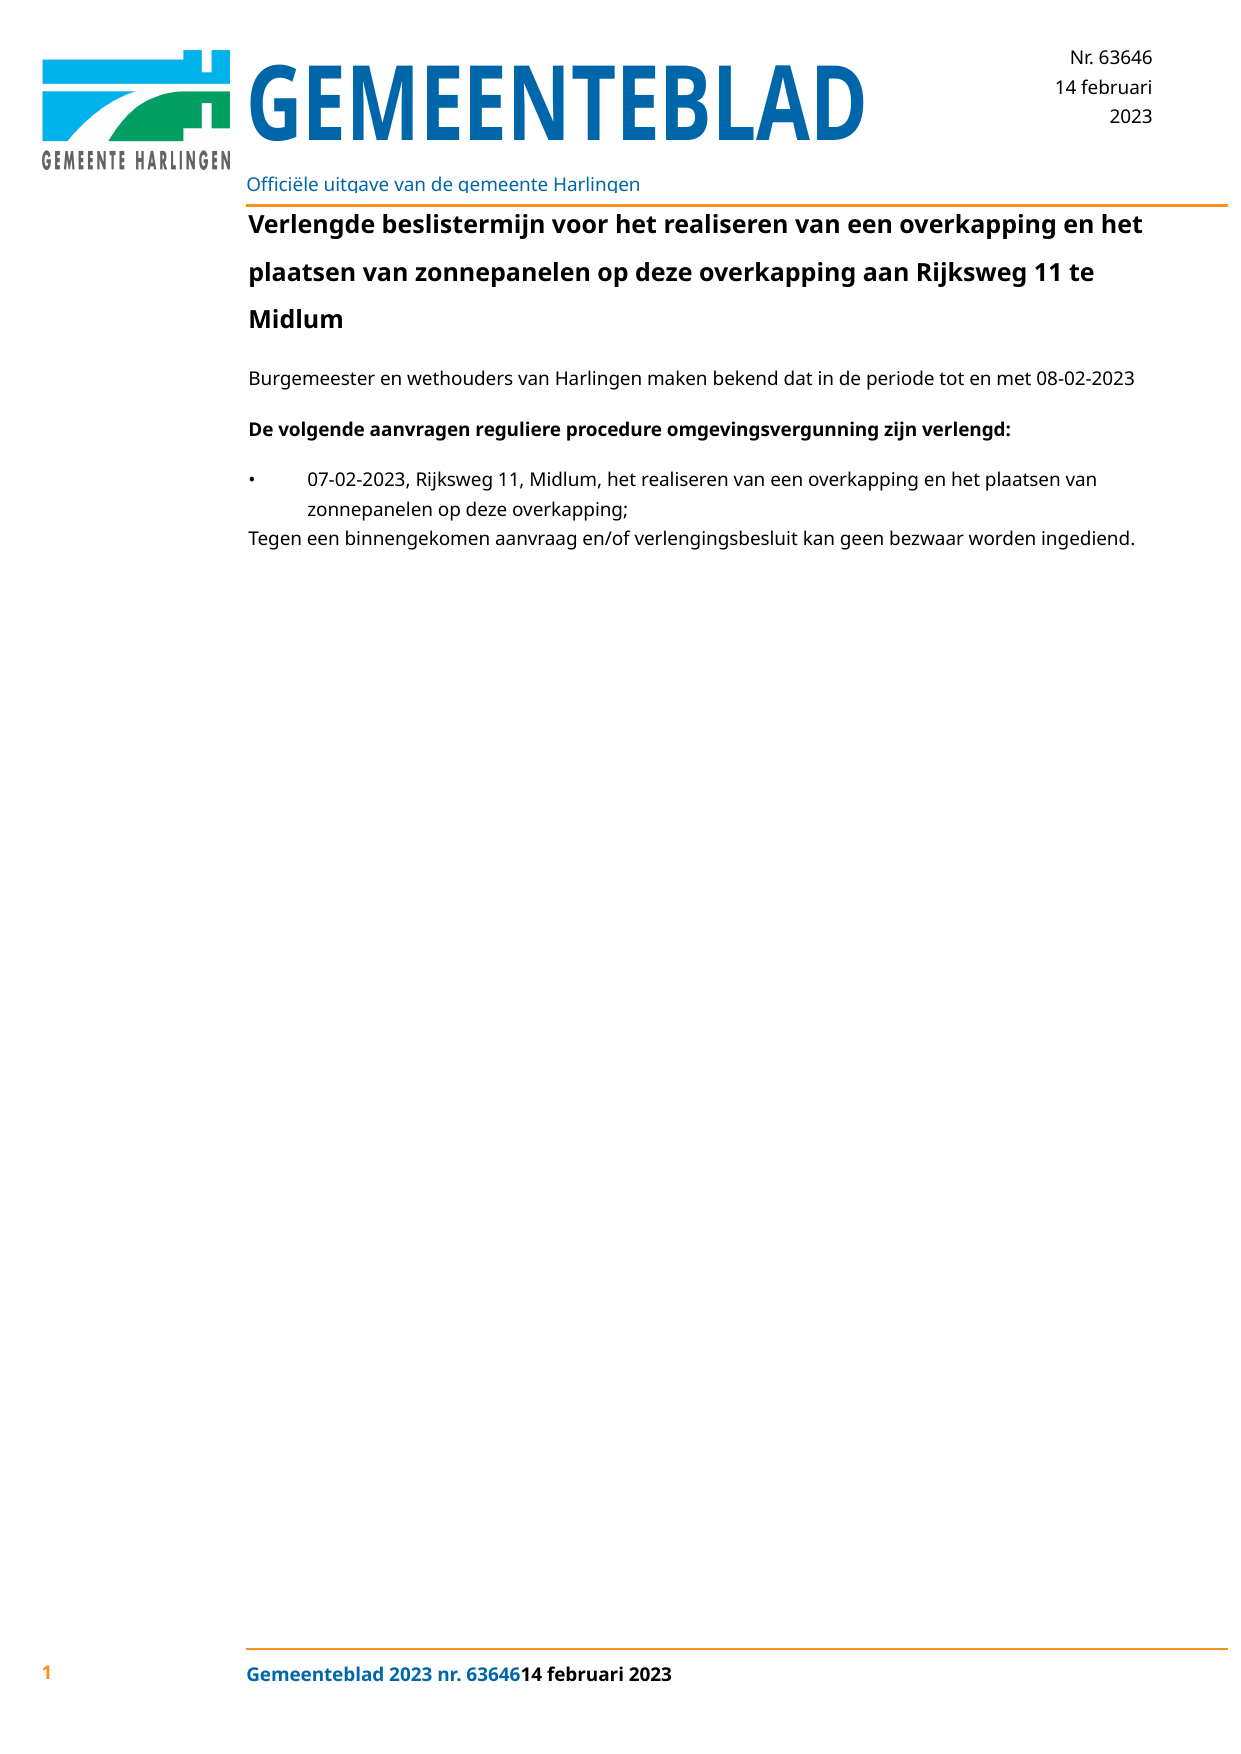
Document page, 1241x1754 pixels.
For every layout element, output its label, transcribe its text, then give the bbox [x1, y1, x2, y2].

text Tegen een binnengekomen aanvraag en/of verlengingsbesluit kan geen bezwaar worden ingediend. [248, 526, 1152, 551]
picture [41, 47, 231, 172]
text De volgende aanvragen reguliere procedure omgevingsvergunning zijn verlengd: [248, 416, 1152, 442]
text Burgemeester en wethouders van Harlingen maken bekend dat in de periode tot en met 08-02-2023 [248, 366, 1152, 391]
text Verlengde beslistermijn voor het realiseren van een overkapping en het plaatsen van zonnepanelen op deze overkapping aan Rijksweg 11 te Midlum [248, 207, 1152, 336]
list 07-02-2023, Rijksweg 11, Midlum, het realiseren van een overkapping en het plaatsen van zonnepanelen op deze overkapping; [248, 466, 1152, 522]
